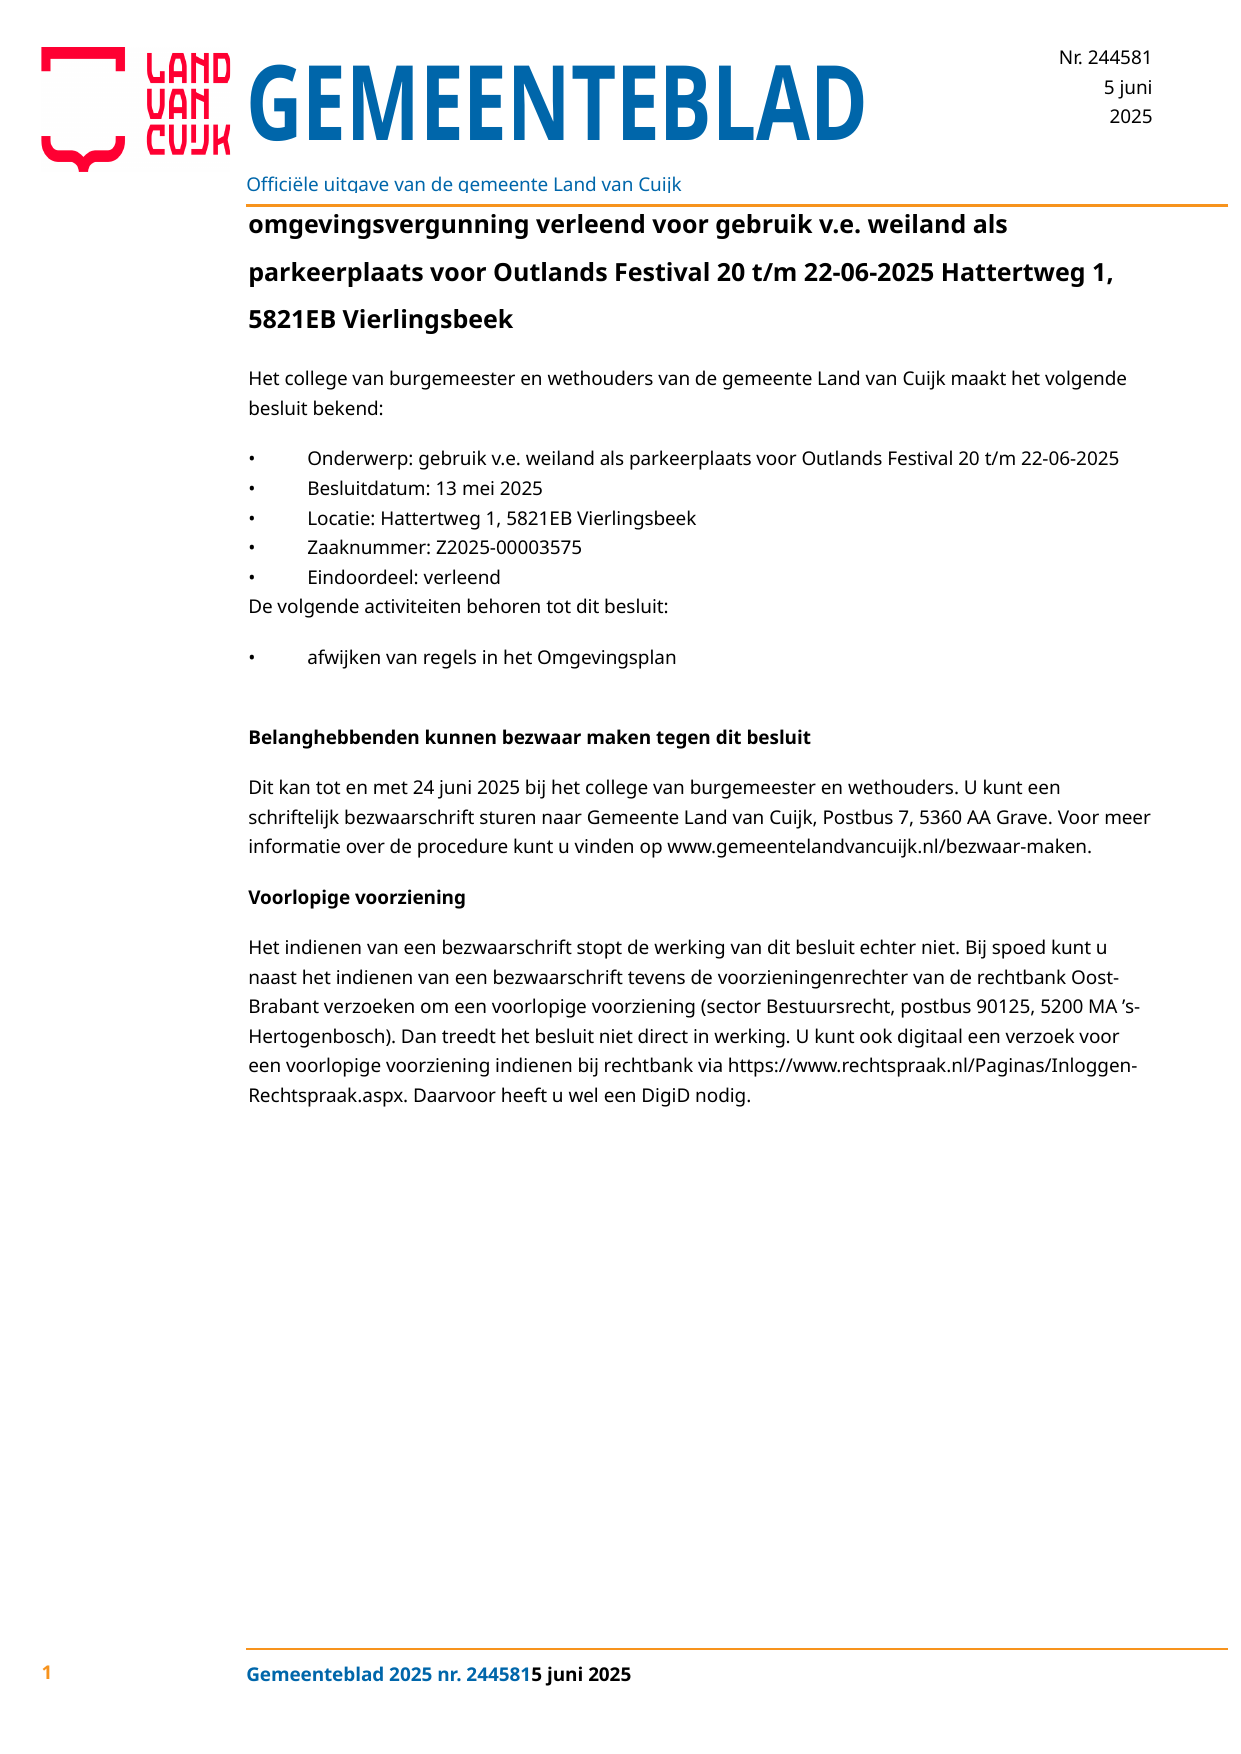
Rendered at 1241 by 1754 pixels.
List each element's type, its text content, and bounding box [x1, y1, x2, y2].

list Zaaknummer: Z2025-00003575 [248, 534, 1152, 560]
text Het indienen van een bezwaarschrift stopt de werking van dit besluit echter niet. Bij spoed kunt u naast het indienen van een bezwaarschrift tevens de voorzieningenrechter van de rechtbank Oost-Brabant verzoeken om een voorlopige voorziening (sector Bestuursrecht, postbus 90125, 5200 MA ’s-Hertogenbosch). Dan treedt het besluit niet direct in werking. U kunt ook digitaal een verzoek voor een voorlopige voorziening indienen bij rechtbank via https://www.rechtspraak.nl/Paginas/Inloggen-Rechtspraak.aspx. Daarvoor heeft u wel een DigiD nodig. [248, 934, 1152, 1108]
list Besluitdatum: 13 mei 2025 [248, 475, 1152, 501]
text Het college van burgemeester en wethouders van de gemeente Land van Cuijk maakt het volgende besluit bekend: [248, 366, 1152, 421]
text omgevingsvergunning verleend voor gebruik v.e. weiland als parkeerplaats voor Outlands Festival 20 t/m 22-06-2025 Hattertweg 1, 5821EB Vierlingsbeek [248, 207, 1152, 336]
picture [41, 47, 231, 172]
list afwijken van regels in het Omgevingsplan [248, 644, 1152, 669]
text Voorlopige voorziening [248, 884, 1152, 909]
text Dit kan tot en met 24 juni 2025 bij het college van burgemeester en wethouders. U kunt een schriftelijk bezwaarschrift sturen naar Gemeente Land van Cuijk, Postbus 7, 5360 AA Grave. Voor meer informatie over de procedure kunt u vinden op www.gemeentelandvancuijk.nl/bezwaar-maken. [248, 774, 1152, 859]
list Eindoordeel: verleend [248, 564, 1152, 589]
text Belanghebbenden kunnen bezwaar maken tegen dit besluit [248, 724, 1152, 749]
list Onderwerp: gebruik v.e. weiland als parkeerplaats voor Outlands Festival 20 t/m 22-06-2025 [248, 446, 1152, 471]
list Locatie: Hattertweg 1, 5821EB Vierlingsbeek [248, 505, 1152, 530]
text De volgende activiteiten behoren tot dit besluit: [248, 593, 1152, 619]
